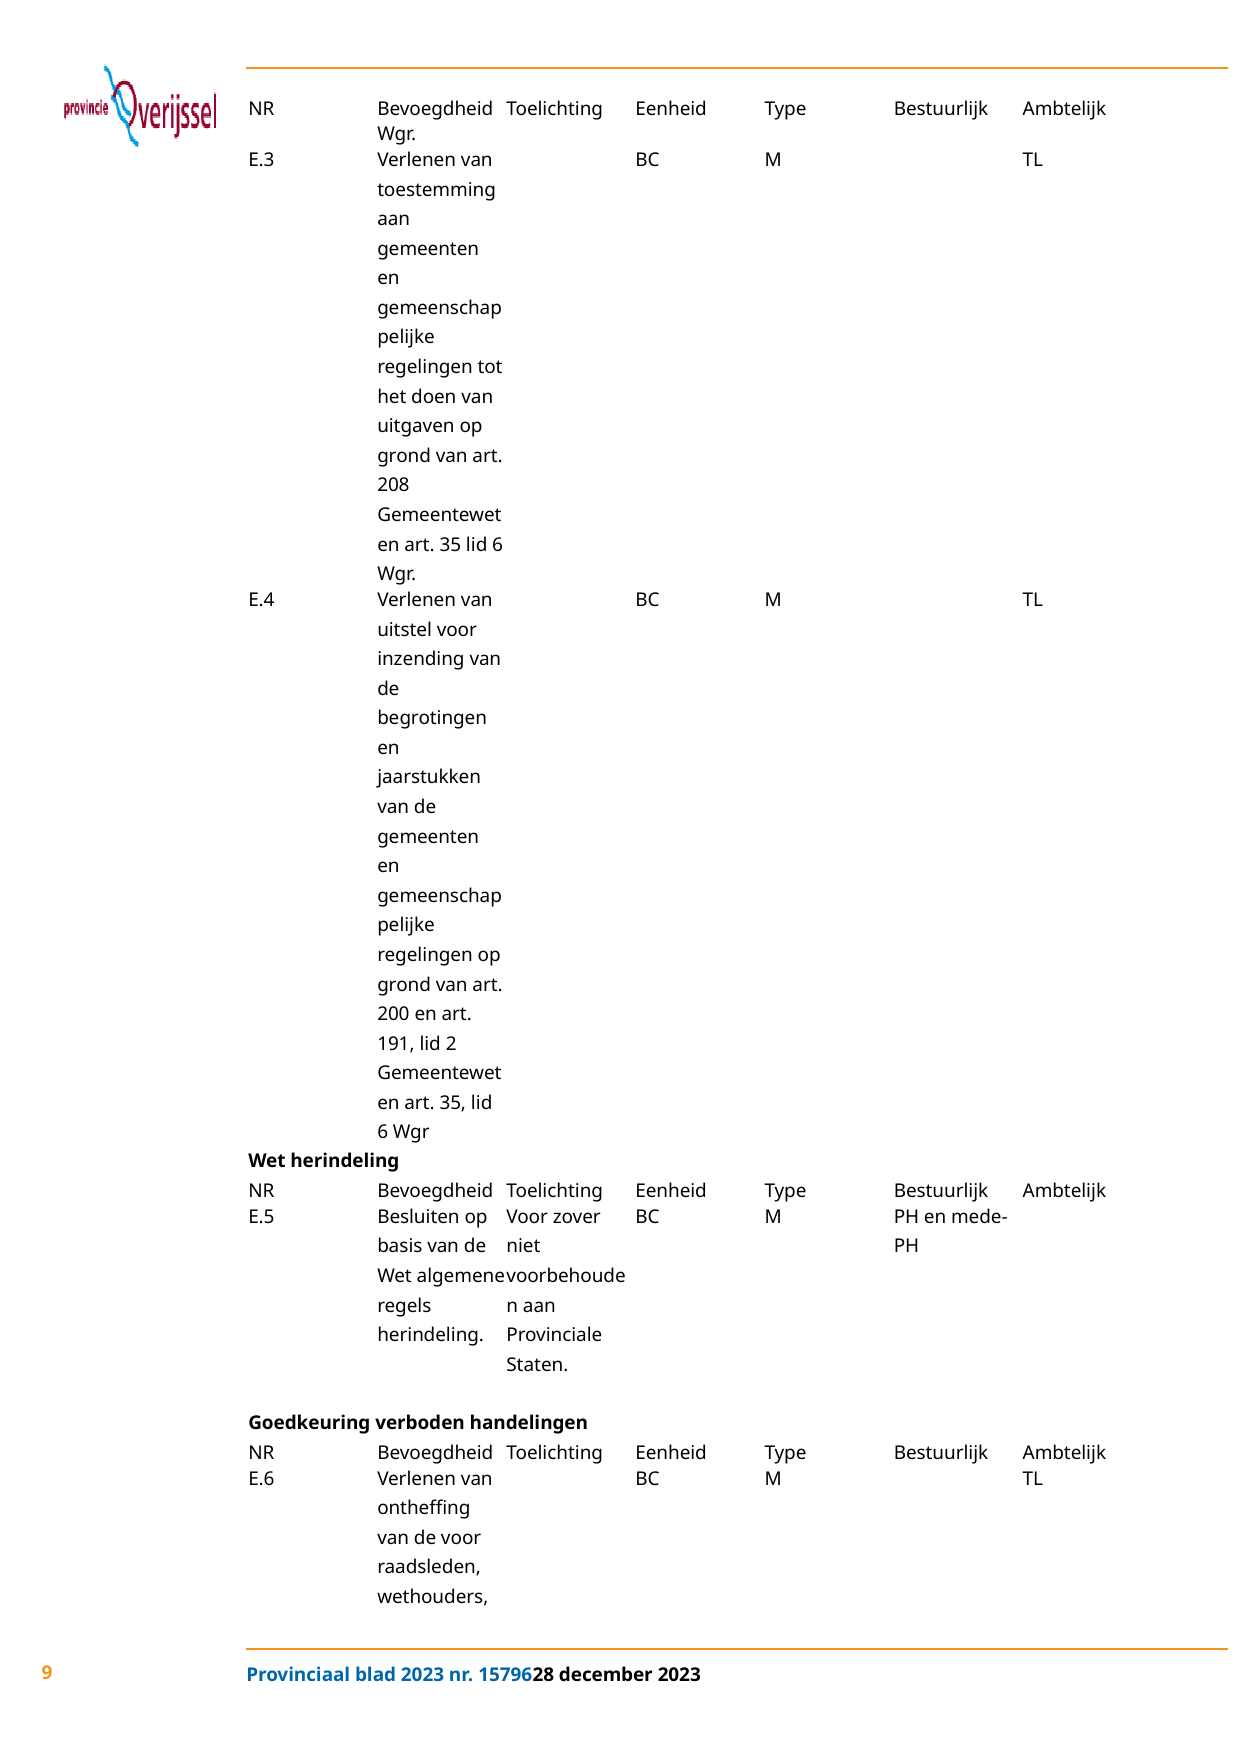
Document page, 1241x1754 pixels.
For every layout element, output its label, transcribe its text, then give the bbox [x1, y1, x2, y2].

table_header NR [248, 95, 377, 121]
table_cell E.4 [248, 586, 377, 1144]
table_cell M [764, 1465, 893, 1609]
table_header Ambtelijk [1023, 1177, 1152, 1203]
table_cell BC [635, 1465, 764, 1609]
table_cell Verlenen van ontheffing van de voor raadsleden, wethouders, [377, 1465, 506, 1609]
table_cell [506, 586, 635, 1144]
table_header Toelichting [506, 1177, 635, 1203]
table_cell Verlenen van uitstel voor inzending van de begrotingen en jaarstukken van de gemeenten en gemeenschappelijke regelingen op grond van art. 200 en art. 191, lid 2 Gemeentewet en art. 35, lid 6 Wgr [377, 586, 506, 1144]
table_cell [894, 121, 1022, 146]
table_header Bevoegdheid [377, 1177, 506, 1203]
table_header Bestuurlijk [894, 1439, 1022, 1465]
table_header Ambtelijk [1023, 95, 1152, 121]
table_cell PH en mede-PH [894, 1203, 1022, 1377]
table_cell E.6 [248, 1465, 377, 1609]
table_header Eenheid [635, 95, 764, 121]
table_header Type [764, 95, 893, 121]
table_cell M [764, 146, 893, 586]
table_cell [248, 121, 377, 146]
table_cell E.5 [248, 1203, 377, 1377]
table_cell [894, 1465, 1022, 1609]
table_cell M [764, 586, 893, 1144]
table_cell Verlenen van toestemming aan gemeenten en gemeenschappelijke regelingen tot het doen van uitgaven op grond van art. 208 Gemeentewet en art. 35 lid 6 Wgr. [377, 146, 506, 586]
table_cell [894, 146, 1022, 586]
text Wet herindeling [248, 1148, 1152, 1173]
table_header Toelichting [506, 95, 635, 121]
table_cell E.3 [248, 146, 377, 586]
table_header Ambtelijk [1023, 1439, 1152, 1465]
table_header Eenheid [635, 1439, 764, 1465]
table_cell TL [1023, 1465, 1152, 1609]
table_cell BC [635, 1203, 764, 1377]
table_cell [635, 121, 764, 146]
table_cell Besluiten op basis van de Wet algemene regels herindeling. [377, 1203, 506, 1377]
table_cell [894, 586, 1022, 1144]
table_cell Wgr. [377, 121, 506, 146]
table_cell TL [1023, 146, 1152, 586]
table_header Bestuurlijk [894, 95, 1022, 121]
table_header Toelichting [506, 1439, 635, 1465]
table_header Type [764, 1439, 893, 1465]
table_cell BC [635, 586, 764, 1144]
table_header Bevoegdheid [377, 1439, 506, 1465]
table_cell [1023, 121, 1152, 146]
table_cell [506, 146, 635, 586]
table_header NR [248, 1439, 377, 1465]
table_cell Voor zover niet voorbehouden aan Provinciale Staten. [506, 1203, 635, 1377]
table_header NR [248, 1177, 377, 1203]
table_header Type [764, 1177, 893, 1203]
table_cell M [764, 1203, 893, 1377]
table_cell [506, 1465, 635, 1609]
table_header Eenheid [635, 1177, 764, 1203]
table_cell BC [635, 146, 764, 586]
table_cell TL [1023, 586, 1152, 1144]
table_header Bestuurlijk [894, 1177, 1022, 1203]
text Goedkeuring verboden handelingen [248, 1409, 1152, 1435]
table_cell [764, 121, 893, 146]
table_header Bevoegdheid [377, 95, 506, 121]
table_cell [1023, 1203, 1152, 1377]
table_cell [506, 121, 635, 146]
picture [41, 47, 231, 172]
